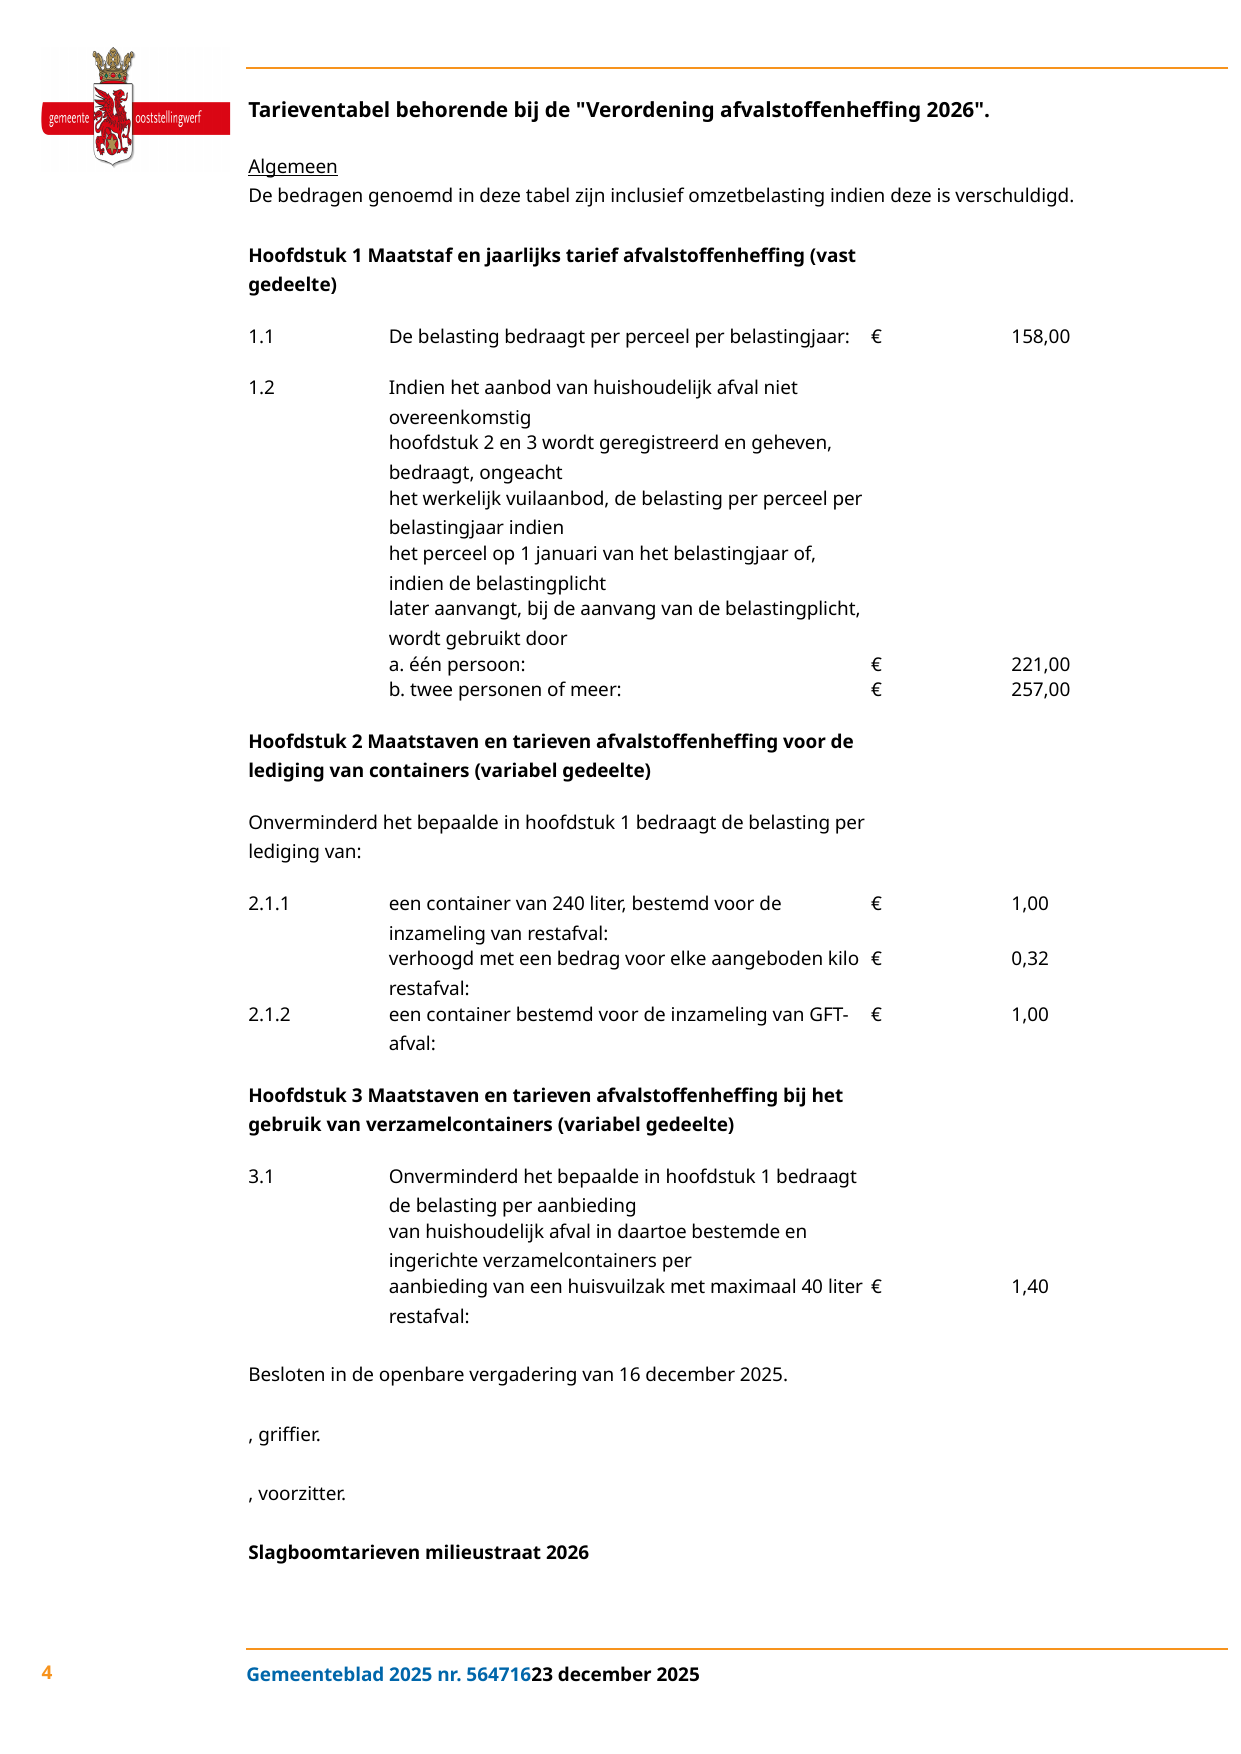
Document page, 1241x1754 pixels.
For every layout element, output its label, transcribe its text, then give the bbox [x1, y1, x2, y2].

table_cell 1.1 [248, 323, 388, 348]
table_cell € [871, 945, 1011, 1001]
table_cell 2.1.2 [248, 1001, 388, 1056]
table_cell [1011, 809, 1152, 864]
table_cell [248, 1274, 388, 1329]
table_cell € [871, 651, 1011, 677]
table_cell [871, 1163, 1011, 1218]
table_cell [871, 540, 1011, 596]
table_cell [389, 702, 871, 728]
table_cell [1011, 1056, 1152, 1082]
table_cell [248, 485, 388, 540]
table_cell hoofdstuk 2 en 3 wordt geregistreerd en geheven, bedraagt, ongeacht [389, 430, 871, 485]
table_cell 1.2 [248, 374, 388, 429]
table_cell [1011, 374, 1152, 429]
text Algemeen [248, 153, 1152, 179]
table_cell een container bestemd voor de inzameling van GFT-afval: [389, 1001, 871, 1056]
table_cell [248, 651, 388, 677]
table_cell b. twee personen of meer: [389, 677, 871, 702]
table_cell [1011, 540, 1152, 596]
text De bedragen genoemd in deze tabel zijn inclusief omzetbelasting indien deze is verschuldigd. [248, 182, 1152, 208]
table_cell een container van 240 liter, bestemd voor de inzameling van restafval: [389, 890, 871, 945]
table_cell [871, 728, 1011, 783]
table_cell [248, 702, 388, 728]
table_cell 158,00 [1011, 323, 1152, 348]
table_cell [871, 809, 1011, 864]
text , griffier. [248, 1421, 1152, 1446]
table_cell a. één persoon: [389, 651, 871, 677]
table_cell [1011, 430, 1152, 485]
table_cell De belasting bedraagt per perceel per belastingjaar: [389, 323, 871, 348]
table_cell [1011, 1082, 1152, 1137]
table_cell 1,00 [1011, 890, 1152, 945]
table_cell [871, 430, 1011, 485]
table_cell [871, 349, 1011, 374]
table_cell [389, 1056, 871, 1082]
table_cell 2.1.1 [248, 890, 388, 945]
table_cell [871, 702, 1011, 728]
table_cell het werkelijk vuilaanbod, de belasting per perceel per belastingjaar indien [389, 485, 871, 540]
table_cell [871, 485, 1011, 540]
table_cell 3.1 [248, 1163, 388, 1218]
table_cell [871, 1056, 1011, 1082]
table_header Hoofdstuk 1 Maatstaf en jaarlijks tarief afvalstoffenheffing (vast gedeelte) [248, 242, 871, 297]
table_cell [871, 783, 1011, 809]
table_cell verhoogd met een bedrag voor elke aangeboden kilo restafval: [389, 945, 871, 1001]
table_cell [1011, 702, 1152, 728]
table_cell 1,00 [1011, 1001, 1152, 1056]
table_cell [1011, 783, 1152, 809]
table_cell [248, 1137, 388, 1163]
table_cell [1011, 1137, 1152, 1163]
table_cell van huishoudelijk afval in daartoe bestemde en ingerichte verzamelcontainers per [389, 1218, 871, 1273]
table_cell [389, 1137, 871, 1163]
table_cell [871, 1082, 1011, 1137]
table_cell [1011, 864, 1152, 890]
table_cell [389, 783, 871, 809]
table_cell 221,00 [1011, 651, 1152, 677]
table_cell Hoofdstuk 3 Maatstaven en tarieven afvalstoffenheffing bij het gebruik van verzamelcontainers (variabel gedeelte) [248, 1082, 871, 1137]
table_cell [389, 349, 871, 374]
table_cell [871, 1137, 1011, 1163]
table_cell 1,40 [1011, 1274, 1152, 1329]
table_cell 0,32 [1011, 945, 1152, 1001]
table_cell [248, 783, 388, 809]
table_cell [248, 1056, 388, 1082]
table_cell € [871, 323, 1011, 348]
table_cell [1011, 485, 1152, 540]
table_cell [1011, 1163, 1152, 1218]
picture [41, 47, 231, 172]
table_cell [248, 945, 388, 1001]
table_header [1011, 242, 1152, 297]
table_cell € [871, 1274, 1011, 1329]
table_cell het perceel op 1 januari van het belastingjaar of, indien de belastingplicht [389, 540, 871, 596]
text , voorzitter. [248, 1480, 1152, 1506]
table_cell € [871, 890, 1011, 945]
table_cell aanbieding van een huisvuilzak met maximaal 40 liter restafval: [389, 1274, 871, 1329]
table_cell 257,00 [1011, 677, 1152, 702]
table_cell [248, 1218, 388, 1273]
table_cell [248, 864, 388, 890]
table_cell [871, 297, 1011, 323]
table_cell Onverminderd het bepaalde in hoofdstuk 1 bedraagt de belasting per lediging van: [248, 809, 871, 864]
table_cell later aanvangt, bij de aanvang van de belastingplicht, wordt gebruikt door [389, 596, 871, 651]
table_cell [1011, 728, 1152, 783]
table_cell Hoofdstuk 2 Maatstaven en tarieven afvalstoffenheffing voor de lediging van containers (variabel gedeelte) [248, 728, 871, 783]
table_cell [248, 596, 388, 651]
text Besloten in de openbare vergadering van 16 december 2025. [248, 1362, 1152, 1387]
table_cell € [871, 1001, 1011, 1056]
table_cell [248, 677, 388, 702]
table_cell [1011, 596, 1152, 651]
table_header [871, 242, 1011, 297]
table_cell [1011, 349, 1152, 374]
table_cell [248, 540, 388, 596]
table_cell [1011, 1218, 1152, 1273]
text Slagboomtarieven milieustraat 2026 [248, 1539, 1152, 1565]
table_cell [871, 1218, 1011, 1273]
table_cell Indien het aanbod van huishoudelijk afval niet overeenkomstig [389, 374, 871, 429]
table_cell [389, 297, 871, 323]
table_cell [871, 374, 1011, 429]
table_cell [248, 349, 388, 374]
table_cell [248, 430, 388, 485]
table_cell [389, 864, 871, 890]
table_cell [871, 596, 1011, 651]
table_cell € [871, 677, 1011, 702]
table_cell Onverminderd het bepaalde in hoofdstuk 1 bedraagt de belasting per aanbieding [389, 1163, 871, 1218]
text Tarieventabel behorende bij de "Verordening afvalstoffenheffing 2026". [248, 95, 1152, 123]
table_cell [871, 864, 1011, 890]
table_cell [248, 297, 388, 323]
table_cell [1011, 297, 1152, 323]
